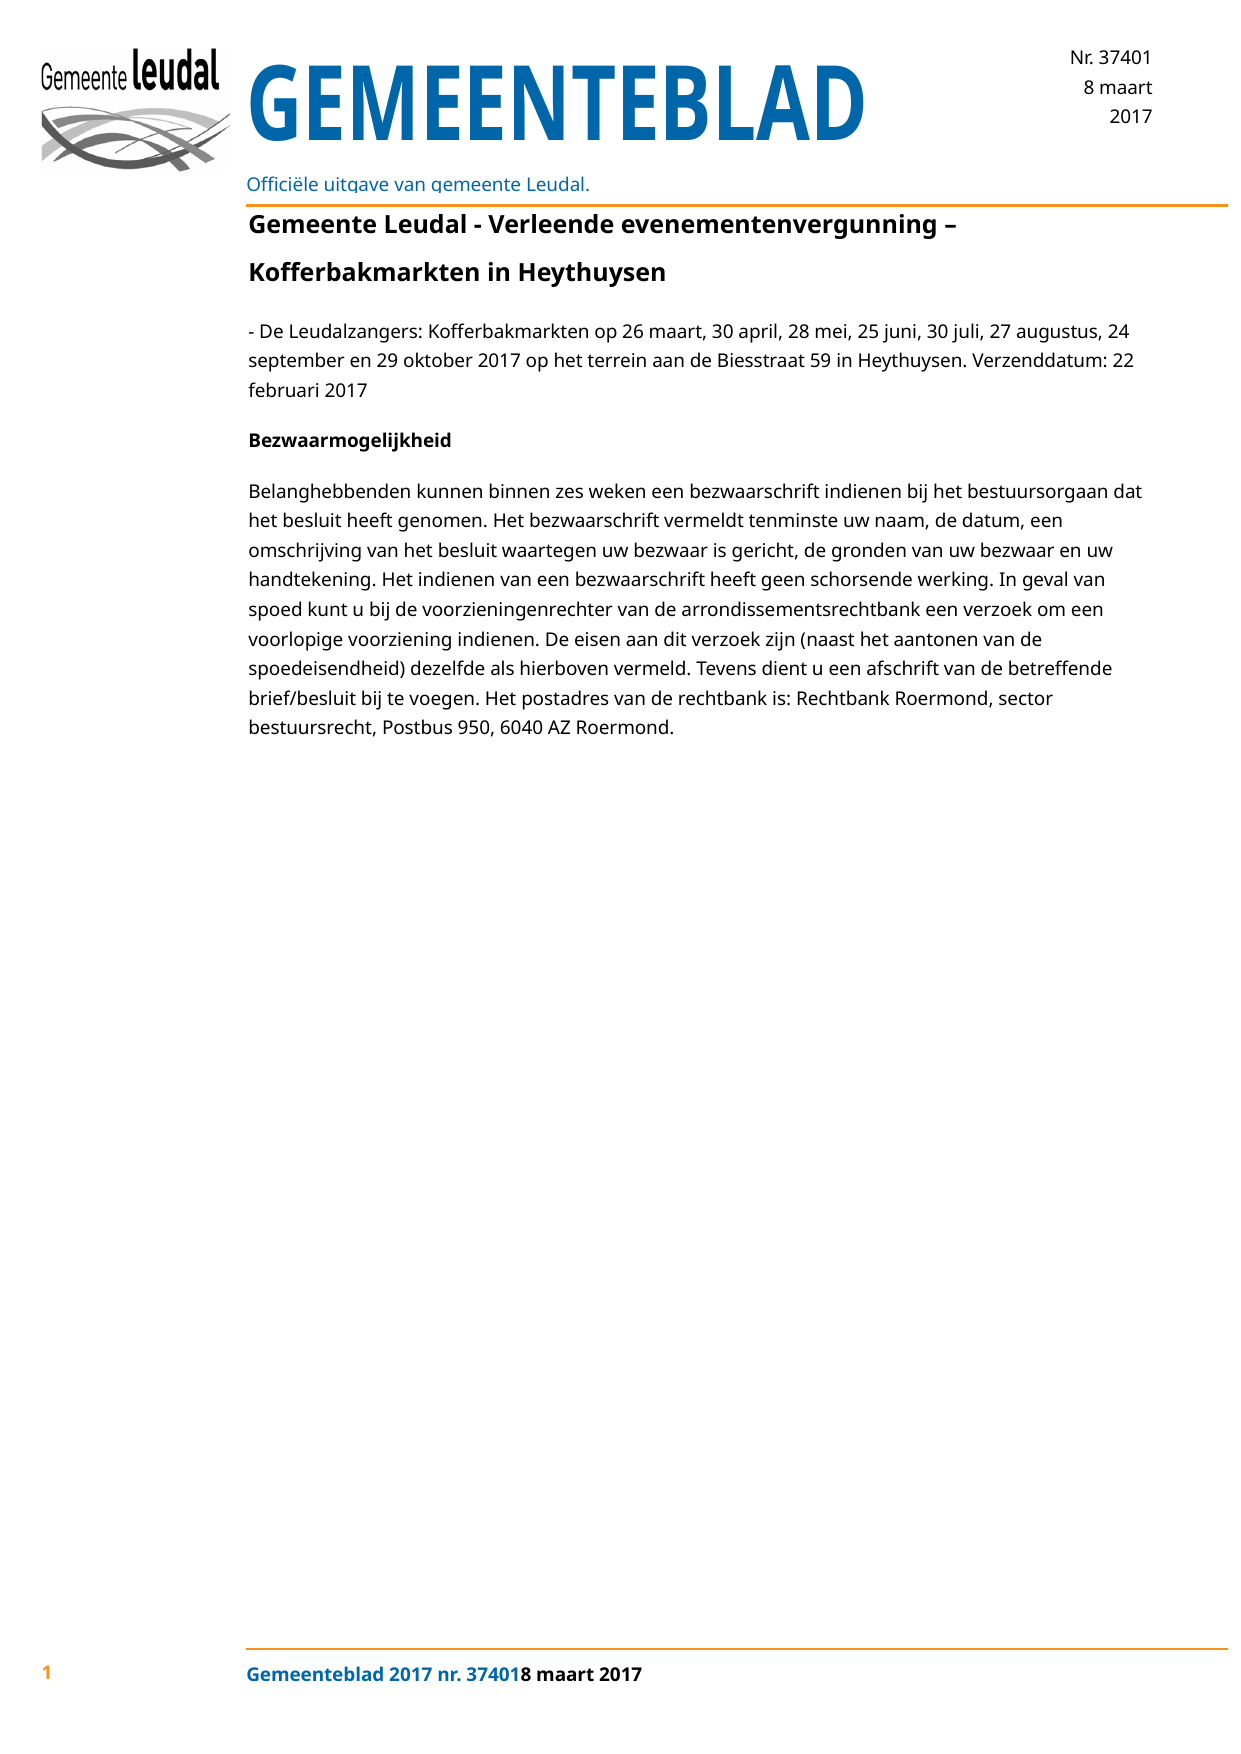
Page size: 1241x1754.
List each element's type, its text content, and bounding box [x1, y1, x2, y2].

text Gemeente Leudal - Verleende evenementenvergunning – Kofferbakmarkten in Heythuysen [248, 207, 1152, 288]
text Belanghebbenden kunnen binnen zes weken een bezwaarschrift indienen bij het bestuursorgaan dat het besluit heeft genomen. Het bezwaarschrift vermeldt tenminste uw naam, de datum, een omschrijving van het besluit waartegen uw bezwaar is gericht, de gronden van uw bezwaar en uw handtekening. Het indienen van een bezwaarschrift heeft geen schorsende werking. In geval van spoed kunt u bij de voorzieningenrechter van de arrondissementsrechtbank een verzoek om een voorlopige voorziening indienen. De eisen aan dit verzoek zijn (naast het aantonen van de spoedeisendheid) dezelfde als hierboven vermeld. Tevens dient u een afschrift van de betreffende brief/besluit bij te voegen. Het postadres van de rechtbank is: Rechtbank Roermond, sector bestuursrecht, Postbus 950, 6040 AZ Roermond. [248, 478, 1152, 740]
text Bezwaarmogelijkheid [248, 427, 1152, 453]
text - De Leudalzangers: Kofferbakmarkten op 26 maart, 30 april, 28 mei, 25 juni, 30 juli, 27 augustus, 24 september en 29 oktober 2017 op het terrein aan de Biesstraat 59 in Heythuysen. Verzenddatum: 22 februari 2017 [248, 318, 1152, 403]
picture [41, 47, 231, 172]
